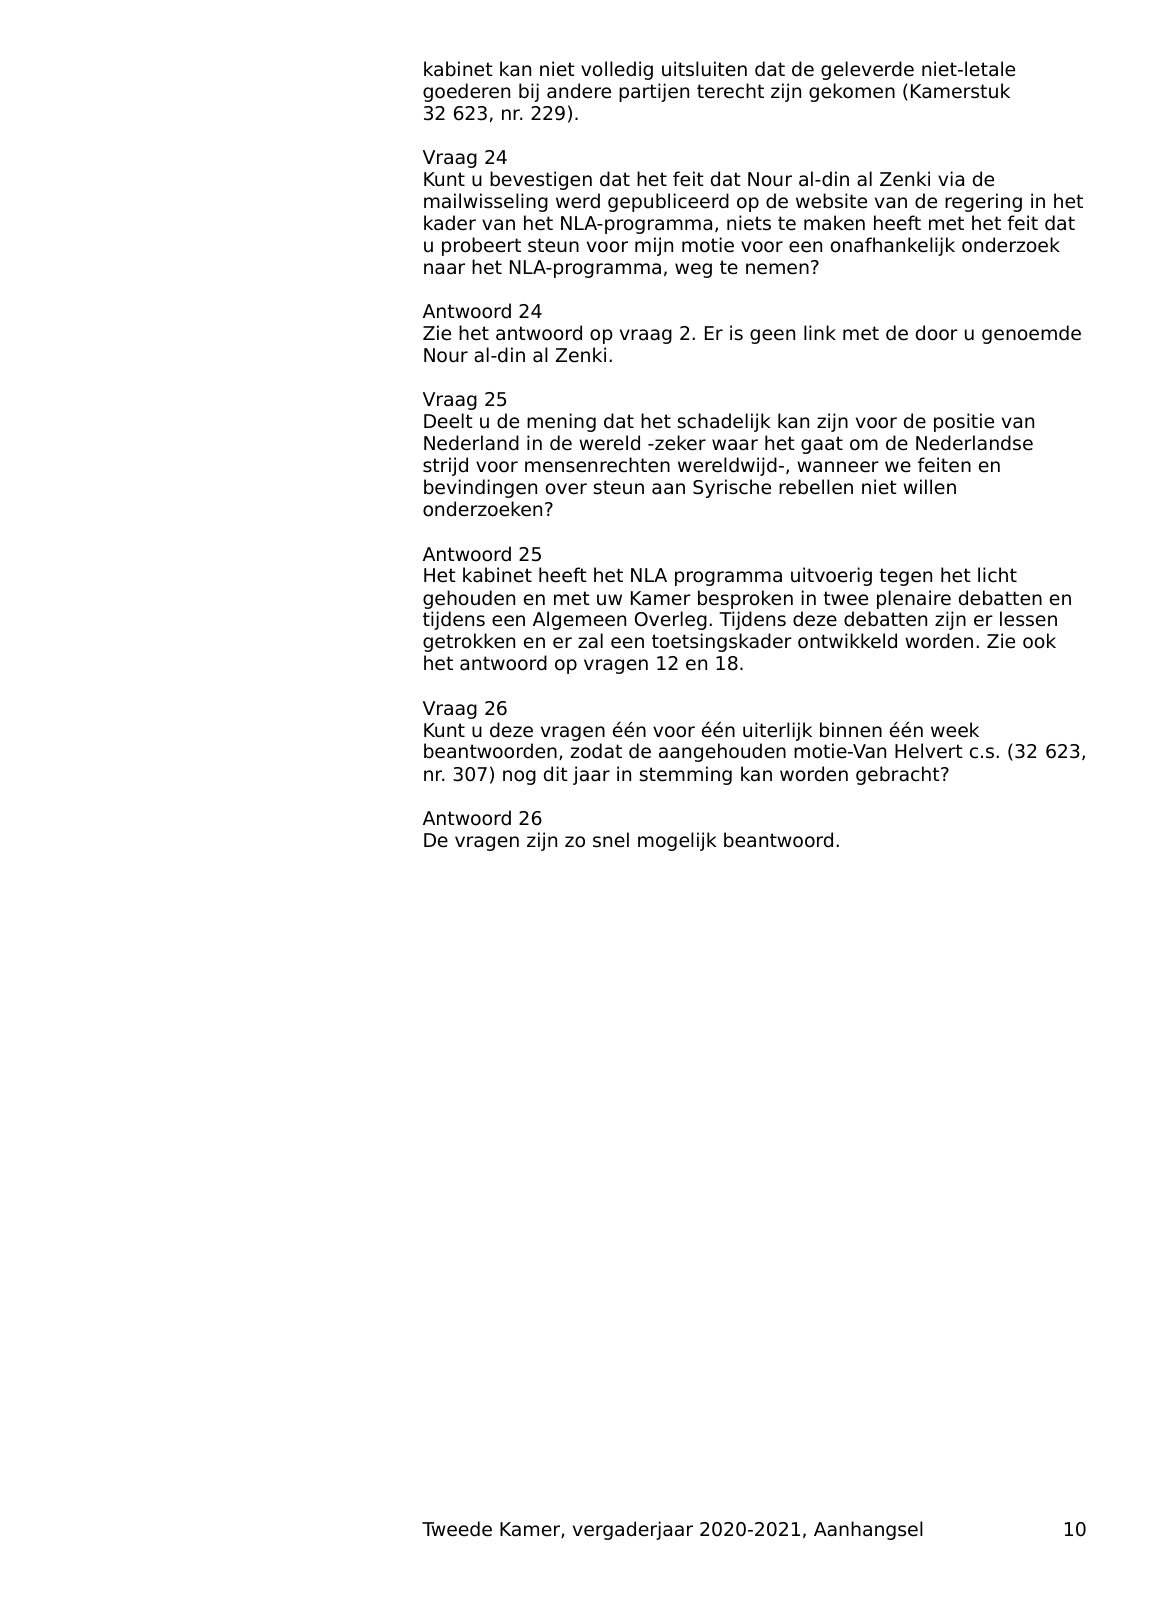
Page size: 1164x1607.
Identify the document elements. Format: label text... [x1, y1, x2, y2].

text Antwoord 26 [422, 808, 1087, 829]
text Antwoord 25 [422, 543, 1087, 565]
text Vraag 24 [422, 147, 1087, 169]
text Kunt u bevestigen dat het feit dat Nour al-din al Zenki via de mailwisseling werd gepubliceerd op de website van de regering in het kader van het NLA-programma, niets te maken heeft met het feit dat u probeert steun voor mijn motie voor een onafhankelijk onderzoek naar het NLA-programma, weg te nemen? [422, 169, 1087, 279]
text De vragen zijn zo snel mogelijk beantwoord. [422, 829, 1087, 852]
text Vraag 25 [422, 389, 1087, 411]
text Vraag 26 [422, 697, 1087, 719]
text Deelt u de mening dat het schadelijk kan zijn voor de positie van Nederland in de wereld -zeker waar het gaat om de Nederlandse strijd voor mensenrechten wereldwijd-, wanneer we feiten en bevindingen over steun aan Syrische rebellen niet willen onderzoeken? [422, 411, 1087, 521]
text Kunt u deze vragen één voor één uiterlijk binnen één week beantwoorden, zodat de aangehouden motie-Van Helvert c.s. (32 623, nr. 307) nog dit jaar in stemming kan worden gebracht? [422, 719, 1087, 785]
text kabinet kan niet volledig uitsluiten dat de geleverde niet-letale goederen bij andere partijen terecht zijn gekomen (Kamerstuk 32 623, nr. 229). [422, 59, 1087, 125]
text Antwoord 24 [422, 301, 1087, 323]
text Zie het antwoord op vraag 2. Er is geen link met de door u genoemde Nour al-din al Zenki. [422, 323, 1087, 367]
text Het kabinet heeft het NLA programma uitvoerig tegen het licht gehouden en met uw Kamer besproken in twee plenaire debatten en tijdens een Algemeen Overleg. Tijdens deze debatten zijn er lessen getrokken en er zal een toetsingskader ontwikkeld worden. Zie ook het antwoord op vragen 12 en 18. [422, 565, 1087, 675]
